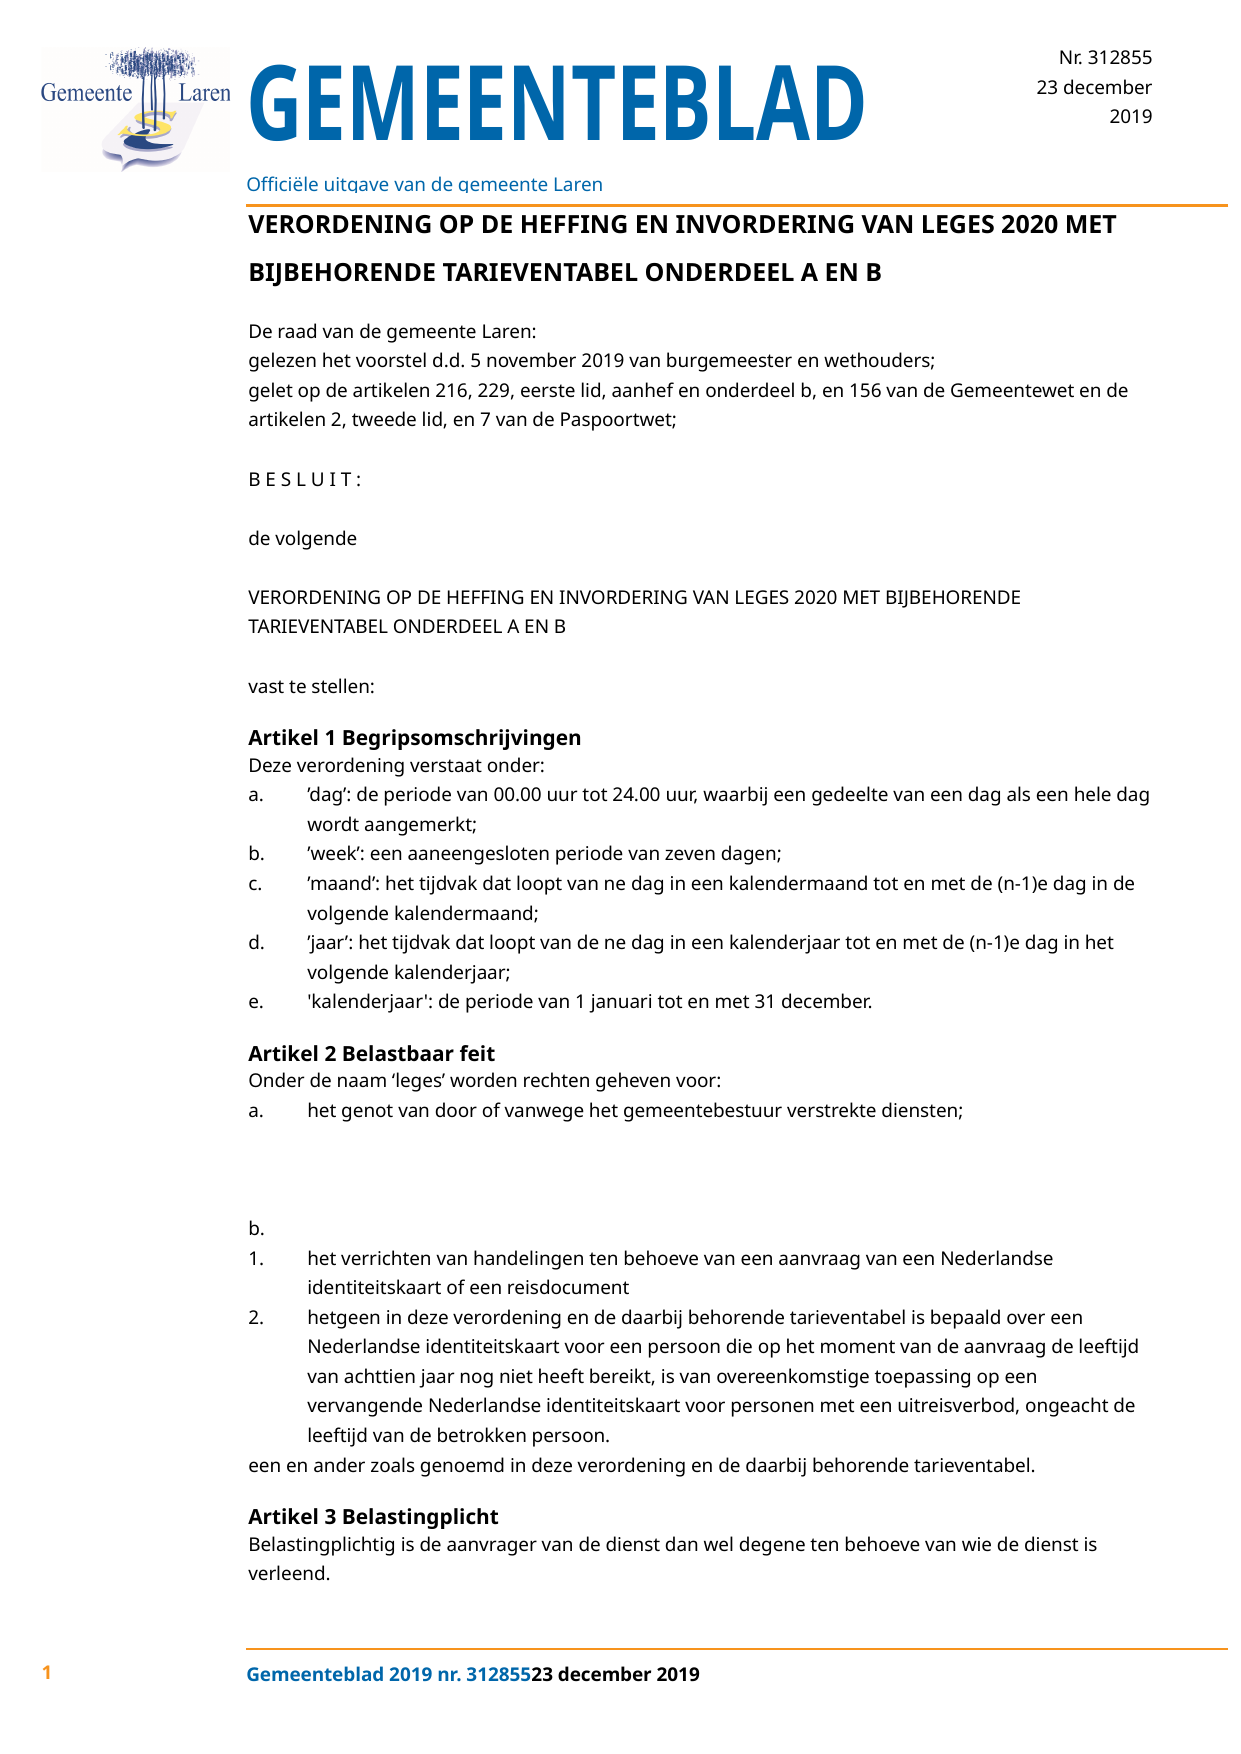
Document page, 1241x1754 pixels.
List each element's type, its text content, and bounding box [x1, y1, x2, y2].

text Deze verordening verstaat onder: [248, 752, 1152, 777]
text De raad van de gemeente Laren: [248, 318, 1152, 344]
text een en ander zoals genoemd in deze verordening en de daarbij behorende tarieventabel. [248, 1452, 1152, 1478]
text VERORDENING OP DE HEFFING EN INVORDERING VAN LEGES 2020 MET BIJBEHORENDE TARIEVENTABEL ONDERDEEL A EN B [248, 207, 1152, 288]
list het verrichten van handelingen ten behoeve van een aanvraag van een Nederlandse identiteitskaart of een reisdocument [248, 1245, 1152, 1300]
text Artikel 2 Belastbaar feit [248, 1039, 1152, 1067]
text Artikel 1 Begripsomschrijvingen [248, 723, 1152, 752]
text Belastingplichtig is de aanvrager van de dienst dan wel degene ten behoeve van wie de dienst is verleend. [248, 1531, 1152, 1586]
list ’jaar’: het tijdvak dat loopt van de ne dag in een kalenderjaar tot en met de (n-1)e dag in het volgende kalenderjaar; [248, 929, 1152, 984]
text de volgende [248, 525, 1152, 551]
list ’maand’: het tijdvak dat loopt van ne dag in een kalendermaand tot en met de (n-1)e dag in de volgende kalendermaand; [248, 870, 1152, 925]
text B E S L U I T : [248, 466, 1152, 492]
text VERORDENING OP DE HEFFING EN INVORDERING VAN LEGES 2020 MET BIJBEHORENDE TARIEVENTABEL ONDERDEEL A EN B [248, 584, 1152, 639]
list ’week’: een aaneengesloten periode van zeven dagen; [248, 841, 1152, 866]
list 'kalenderjaar': de periode van 1 januari tot en met 31 december. [248, 988, 1152, 1014]
list ’dag’: de periode van 00.00 uur tot 24.00 uur, waarbij een gedeelte van een dag als een hele dag wordt aangemerkt; [248, 781, 1152, 837]
text gelet op de artikelen 216, 229, eerste lid, aanhef en onderdeel b, en 156 van de Gemeentewet en de artikelen 2, tweede lid, en 7 van de Paspoortwet; [248, 377, 1152, 432]
text vast te stellen: [248, 673, 1152, 699]
list hetgeen in deze verordening en de daarbij behorende tarieventabel is bepaald over een Nederlandse identiteitskaart voor een persoon die op het moment van de aanvraag de leeftijd van achttien jaar nog niet heeft bereikt, is van overeenkomstige toepassing op een vervangende Nederlandse identiteitskaart voor personen met een uitreisverbod, ongeacht de leeftijd van de betrokken persoon. [248, 1304, 1152, 1448]
text Artikel 3 Belastingplicht [248, 1502, 1152, 1531]
list het genot van door of vanwege het gemeentebestuur verstrekte diensten; [248, 1097, 1152, 1123]
text Onder de naam ‘leges’ worden rechten geheven voor: [248, 1067, 1152, 1093]
picture [41, 47, 231, 172]
text gelezen het voorstel d.d. 5 november 2019 van burgemeester en wethouders; [248, 347, 1152, 373]
